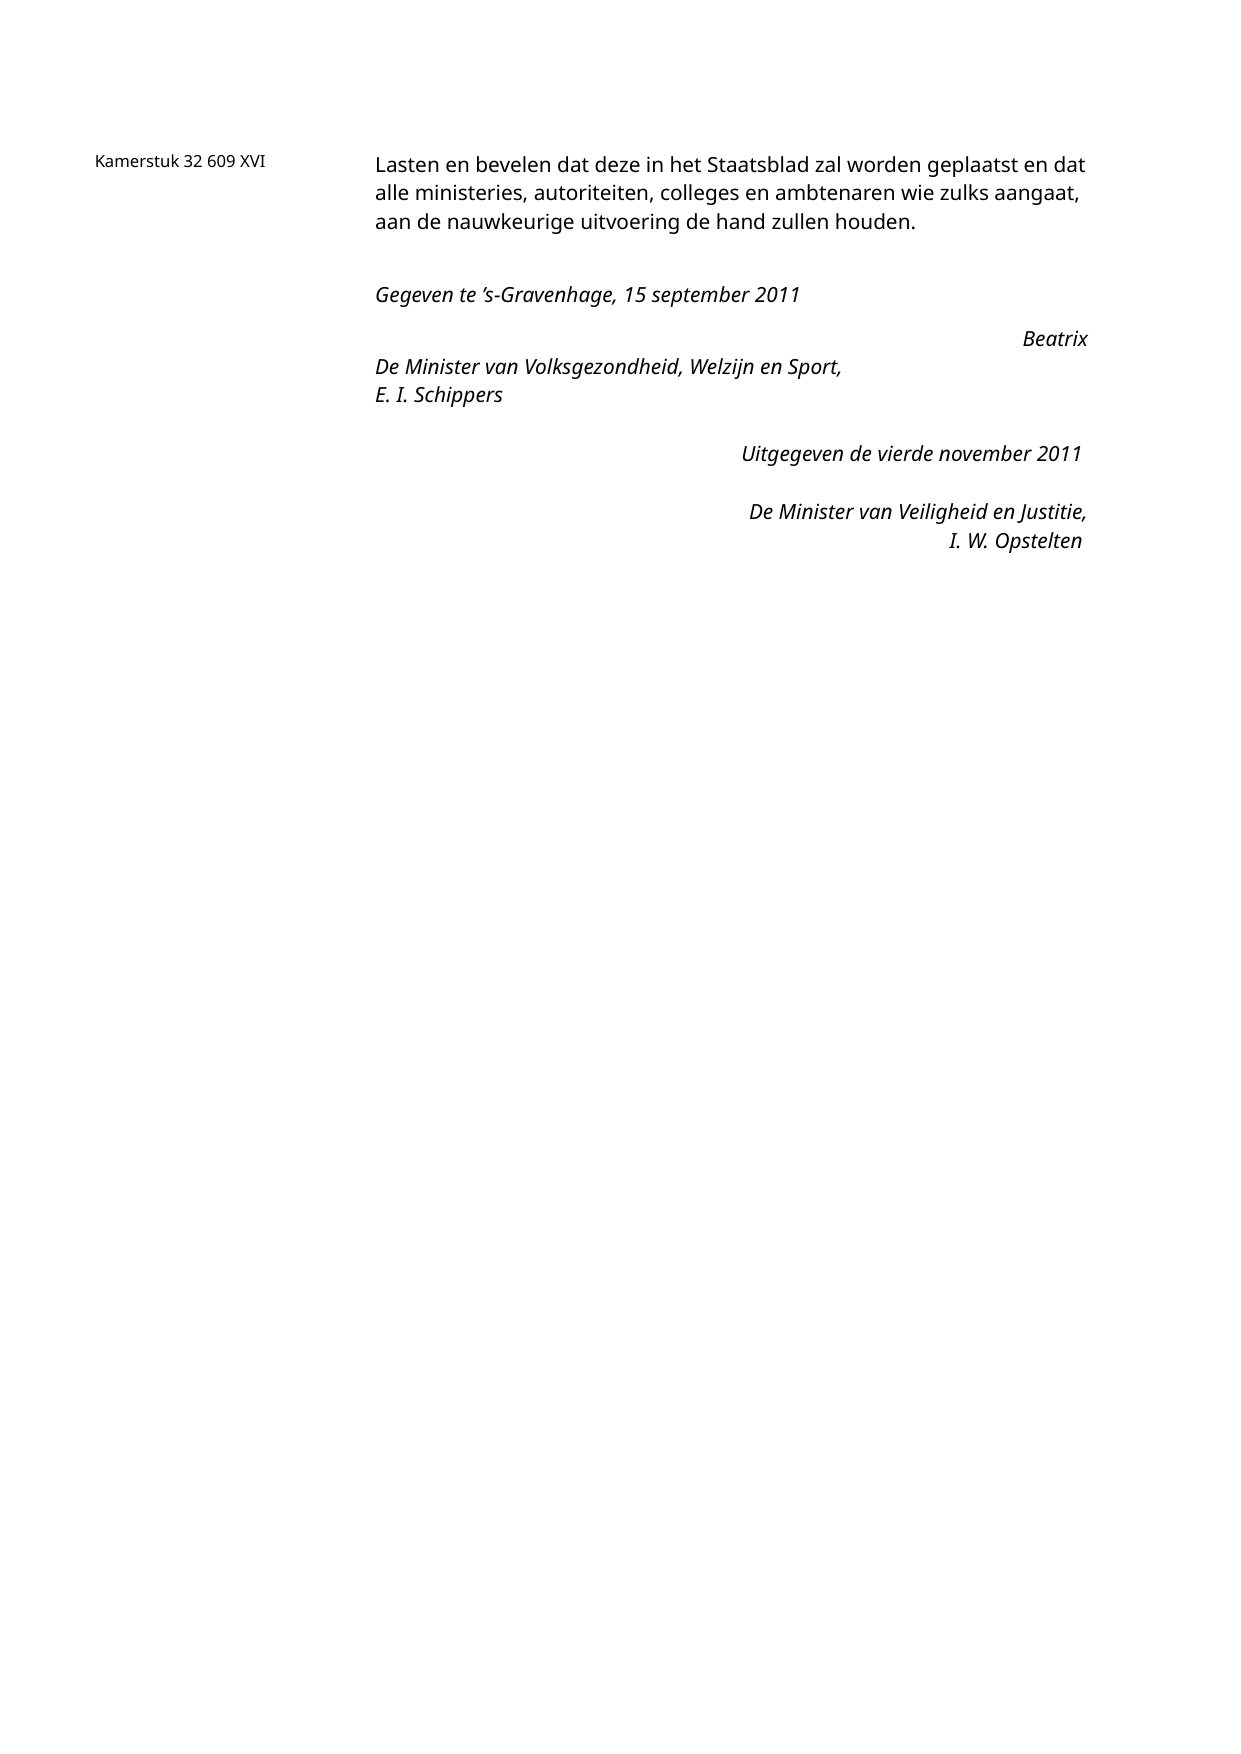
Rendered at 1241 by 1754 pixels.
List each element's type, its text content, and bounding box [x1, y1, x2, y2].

text Beatrix [375, 324, 1090, 352]
text Kamerstuk 32 609 XVI [94, 150, 328, 173]
text Gegeven te ’s-Gravenhage, 15 september 2011 [375, 280, 1090, 309]
text E. I. Schippers [375, 381, 1090, 409]
text Lasten en bevelen dat deze in het Staatsblad zal worden geplaatst en dat alle ministeries, autoriteiten, colleges en ambtenaren wie zulks aangaat, aan de nauwkeurige uitvoering de hand zullen houden. [375, 150, 1090, 235]
text I. W. Opstelten [375, 526, 1090, 554]
text De Minister van Volksgezondheid, Welzijn en Sport, [375, 352, 1090, 381]
text Uitgegeven de vierde november 2011 [375, 439, 1090, 467]
text De Minister van Veiligheid en Justitie, [375, 497, 1090, 526]
